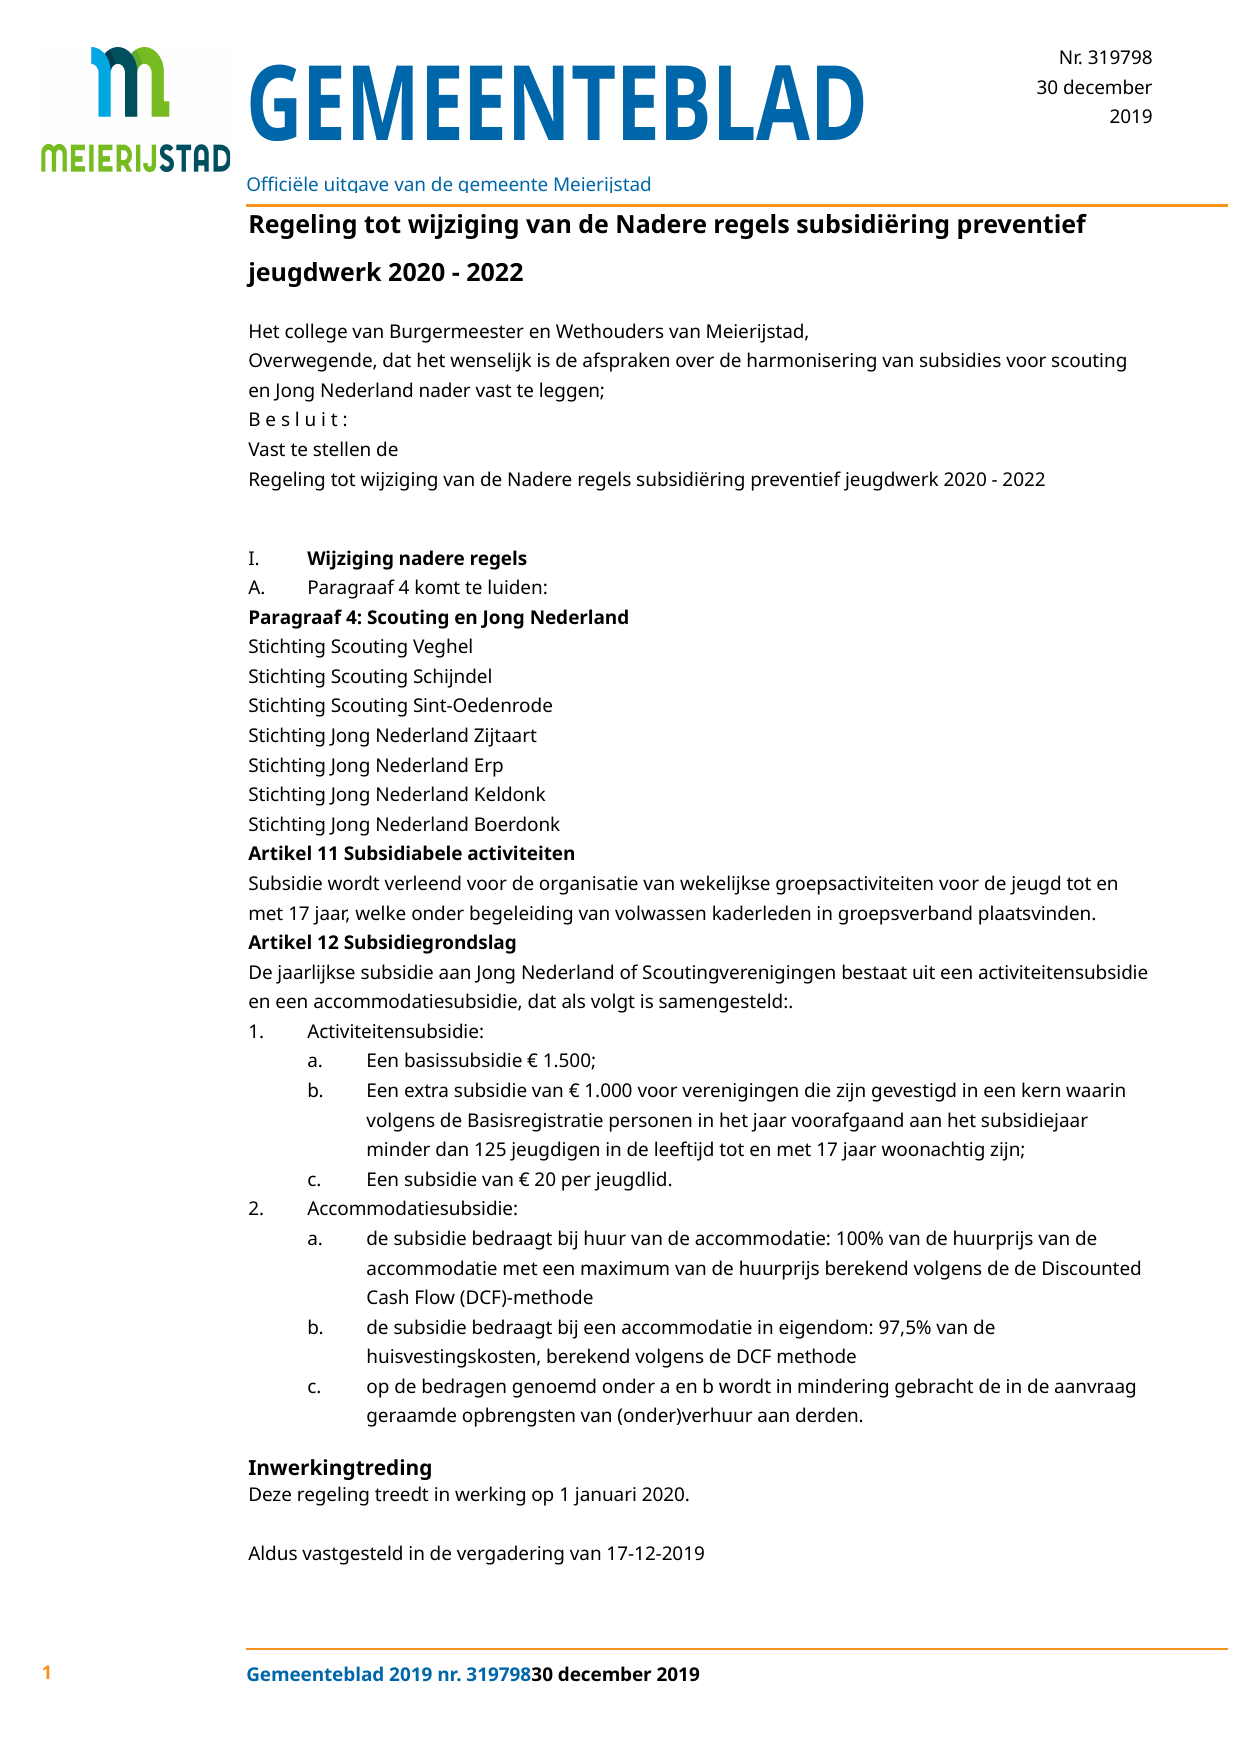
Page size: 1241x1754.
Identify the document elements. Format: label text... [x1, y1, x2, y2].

text Stichting Scouting Veghel [248, 633, 1152, 659]
text Regeling tot wijziging van de Nadere regels subsidiëring preventief jeugdwerk 2020 - 2022 [248, 466, 1152, 492]
text Stichting Scouting Sint-Oedenrode [248, 693, 1152, 718]
list Een extra subsidie van € 1.000 voor verenigingen die zijn gevestigd in een kern waarin volgens de Basisregistratie personen in het jaar voorafgaand aan het subsidiejaar minder dan 125 jeugdigen in de leeftijd tot en met 17 jaar woonachtig zijn; [307, 1077, 1152, 1162]
text Stichting Jong Nederland Zijtaart [248, 722, 1152, 748]
list Een subsidie van € 20 per jeugdlid. [307, 1166, 1152, 1192]
text Stichting Jong Nederland Boerdonk [248, 811, 1152, 837]
list de subsidie bedraagt bij huur van de accommodatie: 100% van de huurprijs van de accommodatie met een maximum van de huurprijs berekend volgens de de Discounted Cash Flow (DCF)-methode [307, 1225, 1152, 1310]
list Wijziging nadere regels [248, 545, 1152, 570]
text Artikel 12 Subsidiegrondslag [248, 929, 1152, 955]
text B e s l u i t : [248, 407, 1152, 432]
text Paragraaf 4: Scouting en Jong Nederland [248, 604, 1152, 629]
list de subsidie bedraagt bij een accommodatie in eigendom: 97,5% van de huisvestingskosten, berekend volgens de DCF methode [307, 1314, 1152, 1369]
text Overwegende, dat het wenselijk is de afspraken over de harmonisering van subsidies voor scouting en Jong Nederland nader vast te leggen; [248, 347, 1152, 403]
list Activiteitensubsidie: [248, 1018, 1152, 1044]
text Subsidie wordt verleend voor de organisatie van wekelijkse groepsactiviteiten voor de jeugd tot en met 17 jaar, welke onder begeleiding van volwassen kaderleden in groepsverband plaatsvinden. [248, 870, 1152, 925]
text Stichting Jong Nederland Erp [248, 752, 1152, 777]
list Paragraaf 4 komt te luiden: [248, 574, 1152, 600]
text De jaarlijkse subsidie aan Jong Nederland of Scoutingverenigingen bestaat uit een activiteitensubsidie en een accommodatiesubsidie, dat als volgt is samengesteld:. [248, 959, 1152, 1014]
text Regeling tot wijziging van de Nadere regels subsidiëring preventief jeugdwerk 2020 - 2022 [248, 207, 1152, 288]
text Vast te stellen de [248, 436, 1152, 462]
list Een basissubsidie € 1.500; [307, 1048, 1152, 1073]
picture [41, 47, 231, 172]
list op de bedragen genoemd onder a en b wordt in mindering gebracht de in de aanvraag geraamde opbrengsten van (onder)verhuur aan derden. [307, 1373, 1152, 1428]
text Stichting Scouting Schijndel [248, 663, 1152, 689]
text Artikel 11 Subsidiabele activiteiten [248, 841, 1152, 866]
list Accommodatiesubsidie: [248, 1196, 1152, 1221]
text Deze regeling treedt in werking op 1 januari 2020. [248, 1481, 1152, 1507]
text Het college van Burgermeester en Wethouders van Meierijstad, [248, 318, 1152, 344]
text Aldus vastgesteld in de vergadering van 17-12-2019 [248, 1541, 1152, 1566]
text Stichting Jong Nederland Keldonk [248, 781, 1152, 807]
text Inwerkingtreding [248, 1453, 1152, 1481]
